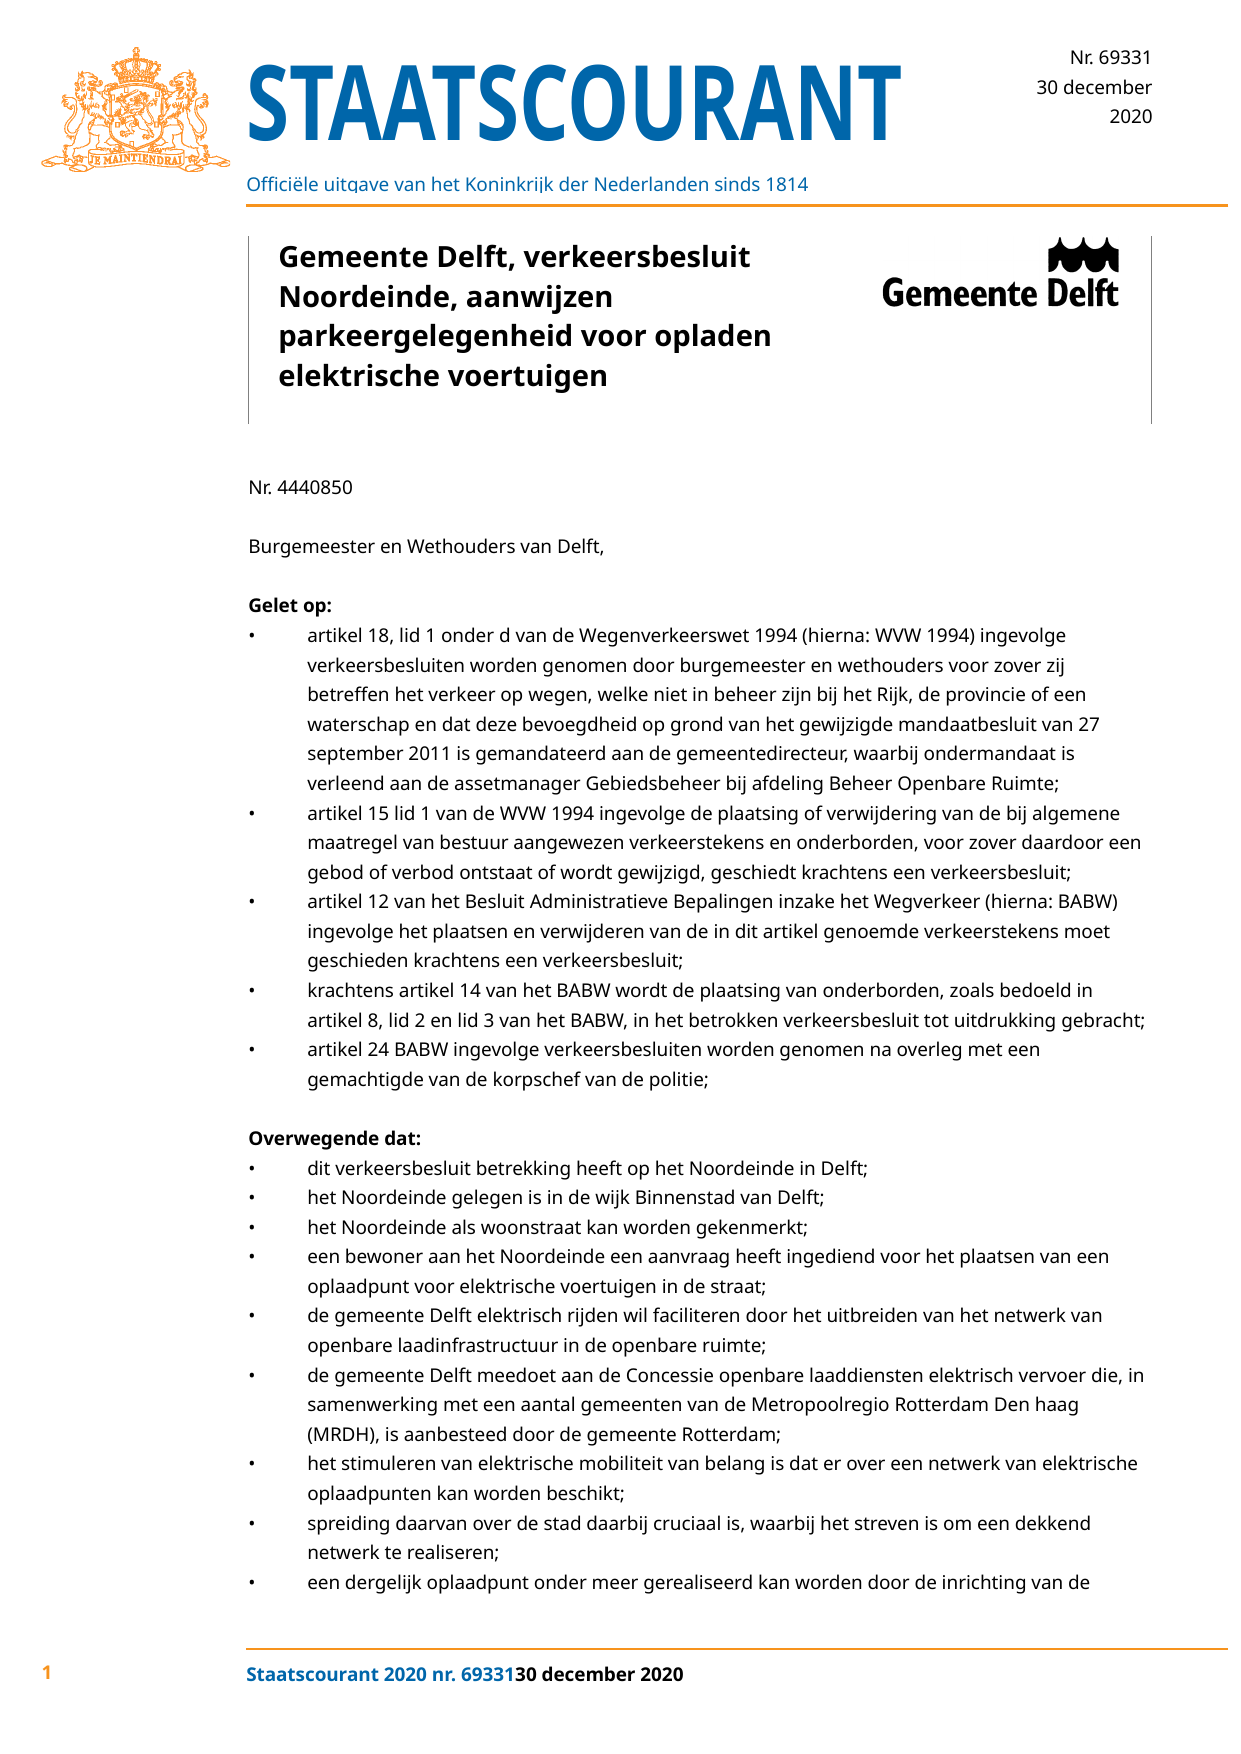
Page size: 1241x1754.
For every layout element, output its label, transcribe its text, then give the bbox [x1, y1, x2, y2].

list artikel 18, lid 1 onder d van de Wegenverkeerswet 1994 (hierna: WVW 1994) ingevolge verkeersbesluiten worden genomen door burgemeester en wethouders voor zover zij betreffen het verkeer op wegen, welke niet in beheer zijn bij het Rijk, de provincie of een waterschap en dat deze bevoegdheid op grond van het gewijzigde mandaatbesluit van 27 september 2011 is gemandateerd aan de gemeentedirecteur, waarbij ondermandaat is verleend aan de assetmanager Gebiedsbeheer bij afdeling Beheer Openbare Ruimte; [248, 622, 1152, 796]
picture [41, 47, 231, 172]
list het stimuleren van elektrische mobiliteit van belang is dat er over een netwerk van elektrische oplaadpunten kan worden beschikt; [248, 1451, 1152, 1506]
text Nr. 4440850 [248, 474, 1152, 500]
text Overwegende dat: [248, 1125, 1152, 1151]
table_header [850, 236, 1151, 424]
list dit verkeersbesluit betrekking heeft op het Noordeinde in Delft; [248, 1155, 1152, 1181]
picture [882, 236, 1119, 309]
list artikel 15 lid 1 van de WVW 1994 ingevolge de plaatsing of verwijdering van de bij algemene maatregel van bestuur aangewezen verkeerstekens en onderborden, voor zover daardoor een gebod of verbod ontstaat of wordt gewijzigd, geschiedt krachtens een verkeersbesluit; [248, 800, 1152, 885]
text Gelet op: [248, 593, 1152, 618]
list de gemeente Delft meedoet aan de Concessie openbare laaddiensten elektrisch vervoer die, in samenwerking met een aantal gemeenten van de Metropoolregio Rotterdam Den haag (MRDH), is aanbesteed door de gemeente Rotterdam; [248, 1362, 1152, 1447]
text Burgemeester en Wethouders van Delft, [248, 533, 1152, 559]
list artikel 12 van het Besluit Administratieve Bepalingen inzake het Wegverkeer (hierna: BABW) ingevolge het plaatsen en verwijderen van de in dit artikel genoemde verkeerstekens moet geschieden krachtens een verkeersbesluit; [248, 888, 1152, 973]
table_header Gemeente Delft, verkeersbesluit Noordeinde, aanwijzen parkeergelegenheid voor opladen elektrische voertuigen [249, 236, 850, 424]
list krachtens artikel 14 van het BABW wordt de plaatsing van onderborden, zoals bedoeld in artikel 8, lid 2 en lid 3 van het BABW, in het betrokken verkeersbesluit tot uitdrukking gebracht; [248, 977, 1152, 1033]
list artikel 24 BABW ingevolge verkeersbesluiten worden genomen na overleg met een gemachtigde van de korpschef van de politie; [248, 1036, 1152, 1092]
list een bewoner aan het Noordeinde een aanvraag heeft ingediend voor het plaatsen van een oplaadpunt voor elektrische voertuigen in de straat; [248, 1243, 1152, 1299]
list het Noordeinde als woonstraat kan worden gekenmerkt; [248, 1214, 1152, 1240]
list spreiding daarvan over de stad daarbij cruciaal is, waarbij het streven is om een dekkend netwerk te realiseren; [248, 1510, 1152, 1565]
list de gemeente Delft elektrisch rijden wil faciliteren door het uitbreiden van het netwerk van openbare laadinfrastructuur in de openbare ruimte; [248, 1303, 1152, 1358]
list het Noordeinde gelegen is in de wijk Binnenstad van Delft; [248, 1184, 1152, 1210]
list een dergelijk oplaadpunt onder meer gerealiseerd kan worden door de inrichting van de [248, 1569, 1152, 1595]
